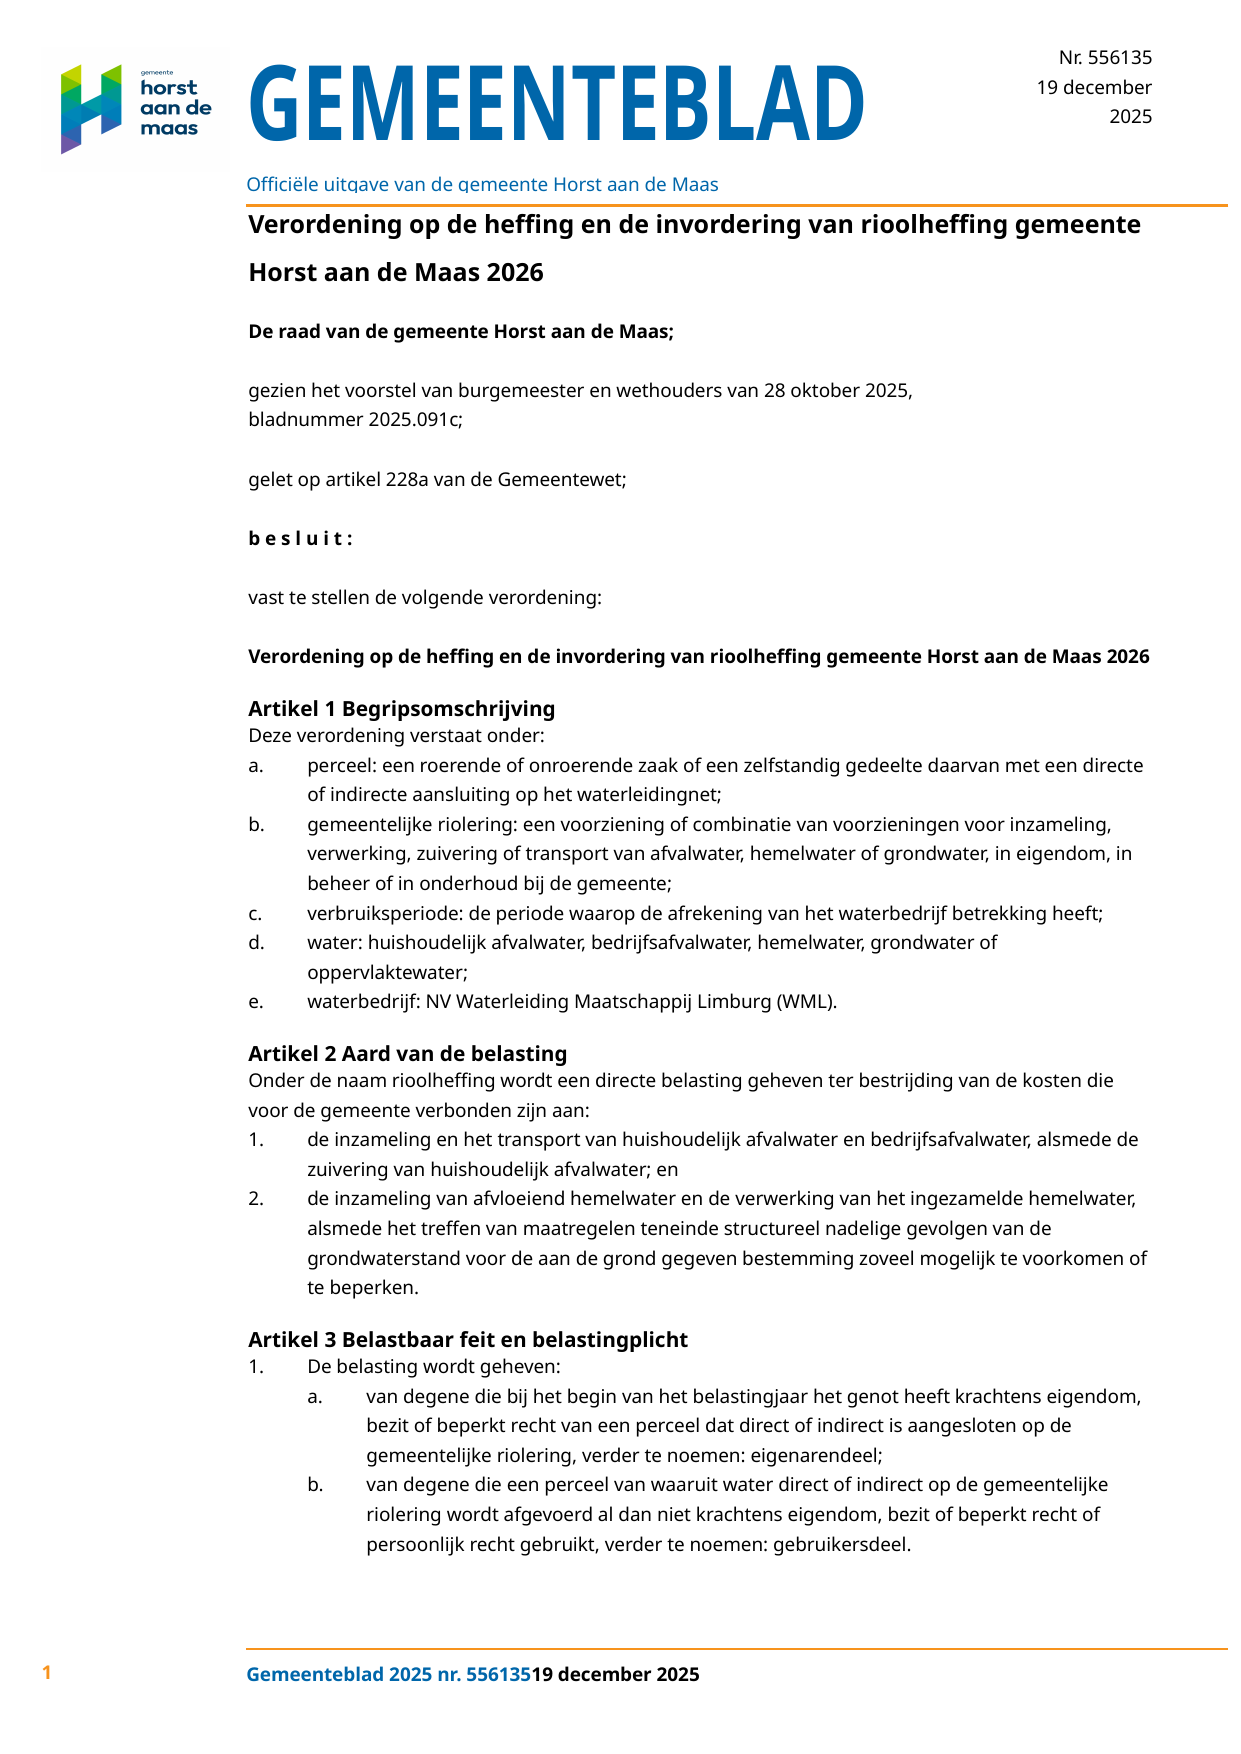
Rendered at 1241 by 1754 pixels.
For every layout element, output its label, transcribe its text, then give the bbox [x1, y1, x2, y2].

text Artikel 3 Belastbaar feit en belastingplicht [248, 1325, 1152, 1353]
text De raad van de gemeente Horst aan de Maas; [248, 318, 1152, 344]
text Deze verordening verstaat onder: [248, 722, 1152, 748]
list waterbedrijf: NV Waterleiding Maatschappij Limburg (WML). [248, 988, 1152, 1014]
text vast te stellen de volgende verordening: [248, 584, 1152, 610]
text bladnummer 2025.091c; [248, 407, 1152, 432]
list perceel: een roerende of onroerende zaak of een zelfstandig gedeelte daarvan met een directe of indirecte aansluiting op het waterleidingnet; [248, 752, 1152, 807]
text Onder de naam rioolheffing wordt een directe belasting geheven ter bestrijding van de kosten die voor de gemeente verbonden zijn aan: [248, 1067, 1152, 1123]
list de inzameling en het transport van huishoudelijk afvalwater en bedrijfsafvalwater, alsmede de zuivering van huishoudelijk afvalwater; en [248, 1126, 1152, 1182]
text Artikel 2 Aard van de belasting [248, 1039, 1152, 1067]
text Verordening op de heffing en de invordering van rioolheffing gemeente Horst aan de Maas 2026 [248, 207, 1152, 288]
list De belasting wordt geheven: [248, 1353, 1152, 1379]
text gelet op artikel 228a van de Gemeentewet; [248, 466, 1152, 492]
text b e s l u i t : [248, 525, 1152, 551]
text Artikel 1 Begripsomschrijving [248, 694, 1152, 722]
list verbruiksperiode: de periode waarop de afrekening van het waterbedrijf betrekking heeft; [248, 900, 1152, 925]
list de inzameling van afvloeiend hemelwater en de verwerking van het ingezamelde hemelwater, alsmede het treffen van maatregelen teneinde structureel nadelige gevolgen van de grondwaterstand voor de aan de grond gegeven bestemming zoveel mogelijk te voorkomen of te beperken. [248, 1186, 1152, 1300]
picture [41, 47, 231, 172]
list water: huishoudelijk afvalwater, bedrijfsafvalwater, hemelwater, grondwater of oppervlaktewater; [248, 929, 1152, 984]
list gemeentelijke riolering: een voorziening of combinatie van voorzieningen voor inzameling, verwerking, zuivering of transport van afvalwater, hemelwater of grondwater, in eigendom, in beheer of in onderhoud bij de gemeente; [248, 811, 1152, 896]
list van degene die een perceel van waaruit water direct of indirect op de gemeentelijke riolering wordt afgevoerd al dan niet krachtens eigendom, bezit of beperkt recht of persoonlijk recht gebruikt, verder te noemen: gebruikersdeel. [307, 1472, 1152, 1556]
list van degene die bij het begin van het belastingjaar het genot heeft krachtens eigendom, bezit of beperkt recht van een perceel dat direct of indirect is aangesloten op de gemeentelijke riolering, verder te noemen: eigenarendeel; [307, 1383, 1152, 1468]
text gezien het voorstel van burgemeester en wethouders van 28 oktober 2025, [248, 377, 1152, 403]
text Verordening op de heffing en de invordering van rioolheffing gemeente Horst aan de Maas 2026 [248, 643, 1152, 669]
